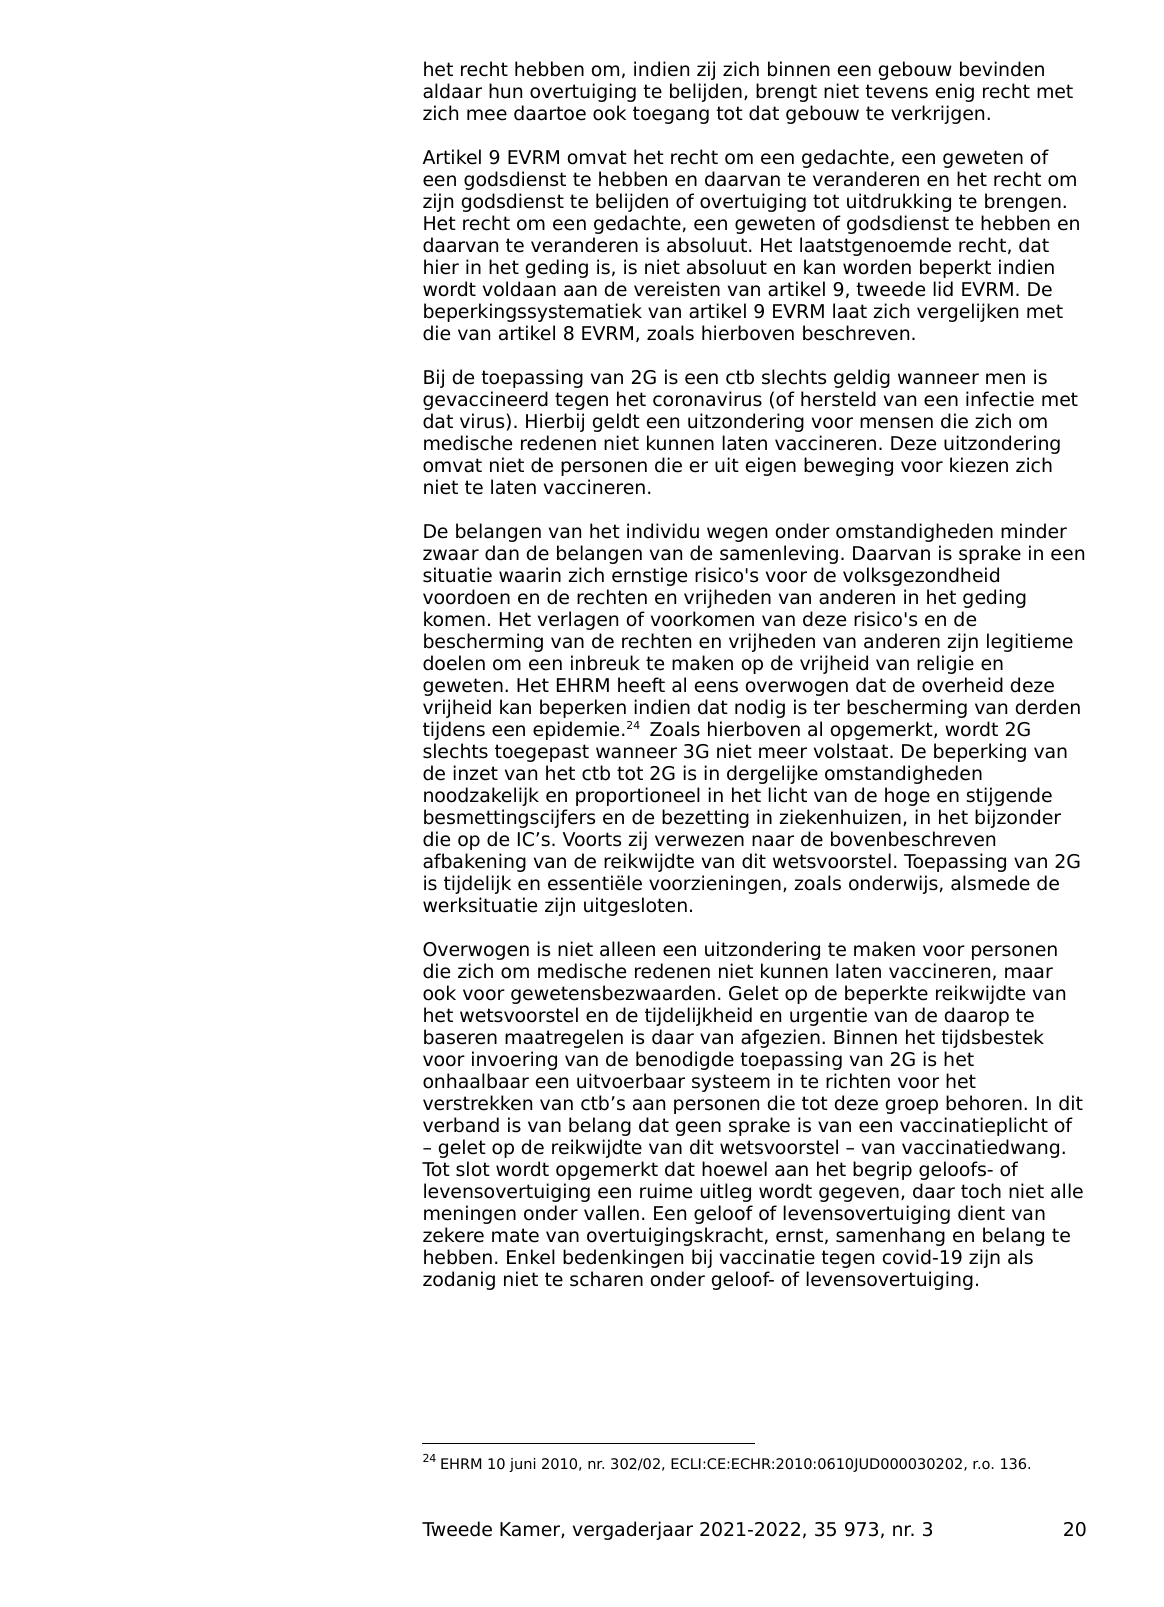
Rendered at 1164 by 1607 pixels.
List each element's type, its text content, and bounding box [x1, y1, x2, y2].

text Tot slot wordt opgemerkt dat hoewel aan het begrip geloofs- of levensovertuiging een ruime uitleg wordt gegeven, daar toch niet alle meningen onder vallen. Een geloof of levensovertuiging dient van zekere mate van overtuigingskracht, ernst, samenhang en belang te hebben. Enkel bedenkingen bij vaccinatie tegen covid-19 zijn als zodanig niet te scharen onder geloof- of levensovertuiging. [422, 1159, 1087, 1291]
text Artikel 9 EVRM omvat het recht om een gedachte, een geweten of een godsdienst te hebben en daarvan te veranderen en het recht om zijn godsdienst te belijden of overtuiging tot uitdrukking te brengen. Het recht om een gedachte, een geweten of godsdienst te hebben en daarvan te veranderen is absoluut. Het laatstgenoemde recht, dat hier in het geding is, is niet absoluut en kan worden beperkt indien wordt voldaan aan de vereisten van artikel 9, tweede lid EVRM. De beperkingssystematiek van artikel 9 EVRM laat zich vergelijken met die van artikel 8 EVRM, zoals hierboven beschreven. [422, 147, 1087, 345]
text het recht hebben om, indien zij zich binnen een gebouw bevinden aldaar hun overtuiging te belijden, brengt niet tevens enig recht met zich mee daartoe ook toegang tot dat gebouw te verkrijgen. [422, 59, 1087, 125]
text Overwogen is niet alleen een uitzondering te maken voor personen die zich om medische redenen niet kunnen laten vaccineren, maar ook voor gewetensbezwaarden. Gelet op de beperkte reikwijdte van het wetsvoorstel en de tijdelijkheid en urgentie van de daarop te baseren maatregelen is daar van afgezien. Binnen het tijdsbestek voor invoering van de benodigde toepassing van 2G is het onhaalbaar een uitvoerbaar systeem in te richten voor het verstrekken van ctb’s aan personen die tot deze groep behoren. In dit verband is van belang dat geen sprake is van een vaccinatieplicht of – gelet op de reikwijdte van dit wetsvoorstel – van vaccinatiedwang. [422, 939, 1087, 1159]
text EHRM 10 juni 2010, nr. 302/02, ECLI:CE:ECHR:2010:0610JUD000030202, r.o. 136. [422, 1452, 1087, 1474]
text Bij de toepassing van 2G is een ctb slechts geldig wanneer men is gevaccineerd tegen het coronavirus (of hersteld van een infectie met dat virus). Hierbij geldt een uitzondering voor mensen die zich om medische redenen niet kunnen laten vaccineren. Deze uitzondering omvat niet de personen die er uit eigen beweging voor kiezen zich niet te laten vaccineren. [422, 367, 1087, 499]
text De belangen van het individu wegen onder omstandigheden minder zwaar dan de belangen van de samenleving. Daarvan is sprake in een situatie waarin zich ernstige risico's voor de volksgezondheid voordoen en de rechten en vrijheden van anderen in het geding komen. Het verlagen of voorkomen van deze risico's en de bescherming van de rechten en vrijheden van anderen zijn legitieme doelen om een inbreuk te maken op de vrijheid van religie en geweten. Het EHRM heeft al eens overwogen dat de overheid deze vrijheid kan beperken indien dat nodig is ter bescherming van derden tijdens een epidemie. Zoals hierboven al opgemerkt, wordt 2G slechts toegepast wanneer 3G niet meer volstaat. De beperking van de inzet van het ctb tot 2G is in dergelijke omstandigheden noodzakelijk en proportioneel in het licht van de hoge en stijgende besmettingscijfers en de bezetting in ziekenhuizen, in het bijzonder die op de IC’s. Voorts zij verwezen naar de bovenbeschreven afbakening van de reikwijdte van dit wetsvoorstel. Toepassing van 2G is tijdelijk en essentiële voorzieningen, zoals onderwijs, alsmede de werksituatie zijn uitgesloten. [422, 521, 1087, 917]
